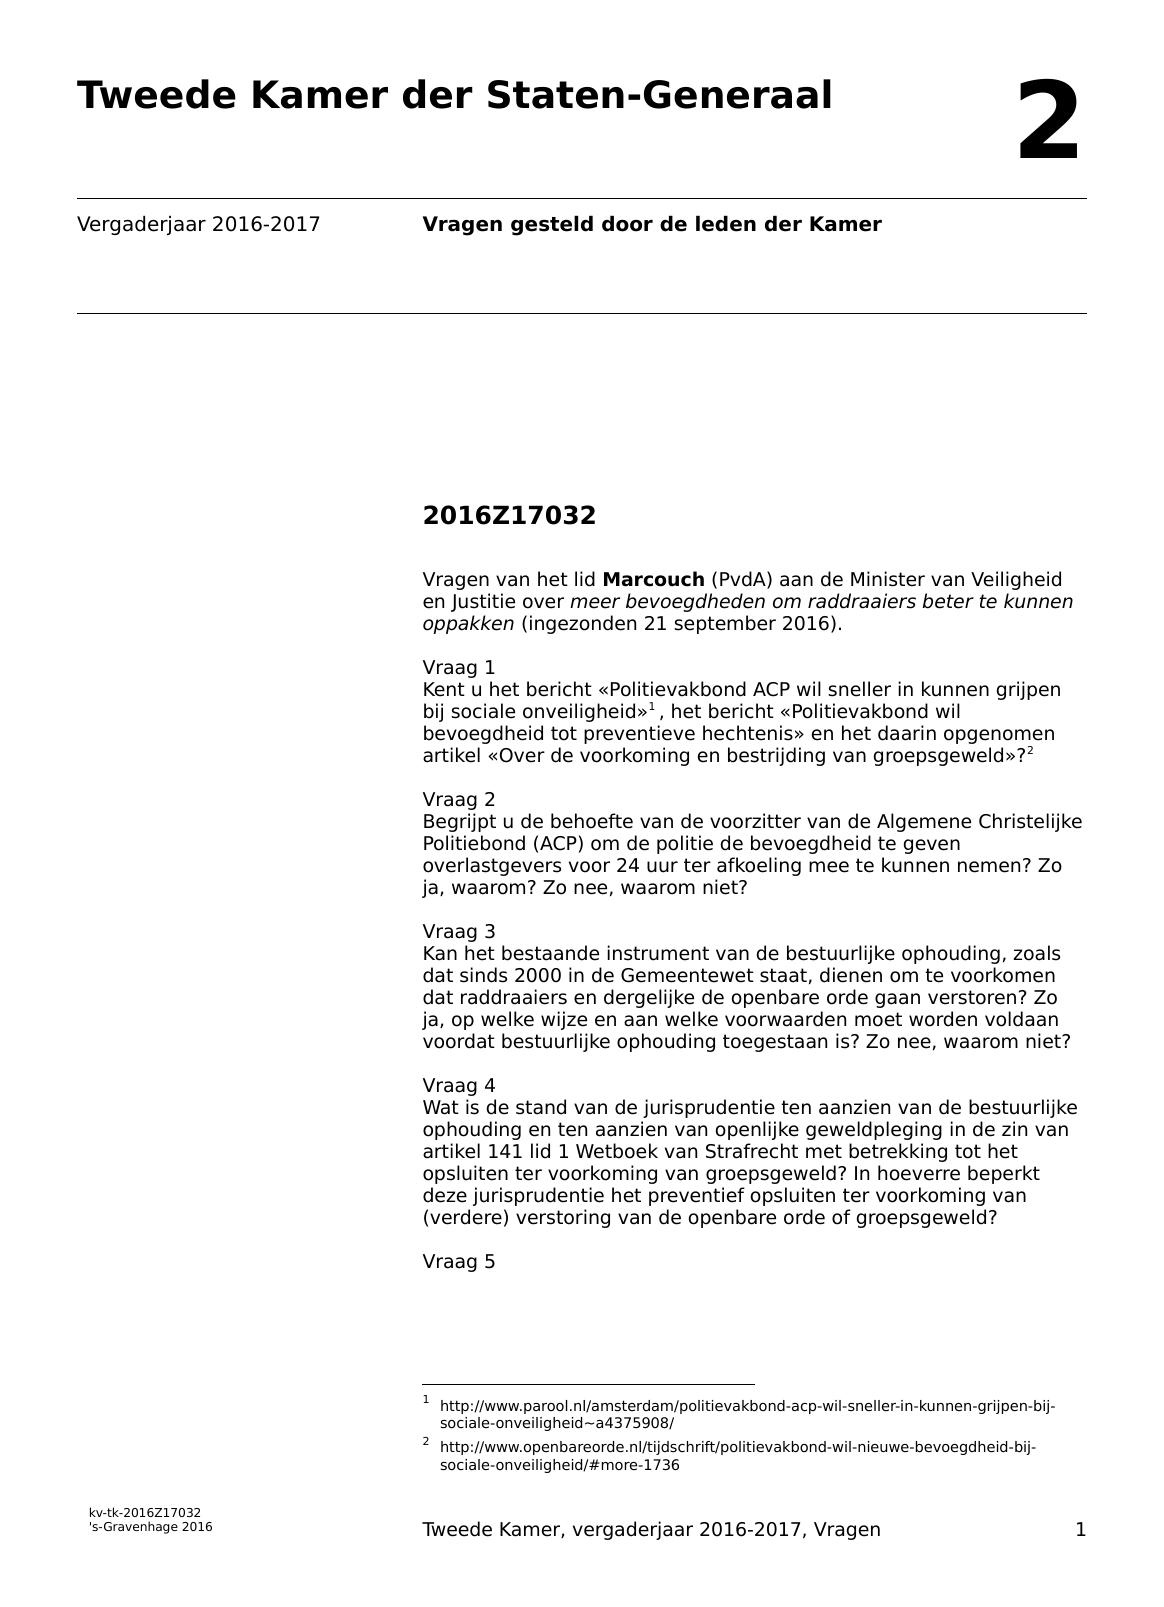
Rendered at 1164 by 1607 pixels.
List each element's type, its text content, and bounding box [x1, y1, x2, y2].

table_cell Vergaderjaar 2016-2017 [77, 199, 422, 313]
table_cell Vragen gesteld door de leden der Kamer [422, 199, 1087, 313]
text Wat is de stand van de jurisprudentie ten aanzien van de bestuurlijke ophouding en ten aanzien van openlijke geweldpleging in de zin van artikel 141 lid 1 Wetboek van Strafrecht met betrekking tot het opsluiten ter voorkoming van groepsgeweld? In hoeverre beperkt deze jurisprudentie het preventief opsluiten ter voorkoming van (verdere) verstoring van de openbare orde of groepsgeweld? [422, 1097, 1087, 1229]
text http://www.parool.nl/amsterdam/politievakbond-acp-wil-sneller-in-kunnen-grijpen-bij-sociale-onveiligheid~a4375908/ [422, 1393, 1087, 1432]
text Vraag 2 [422, 789, 1087, 811]
text 's-Gravenhage 2016 [88, 1520, 323, 1534]
text Vraag 4 [422, 1075, 1087, 1097]
text 2016Z17032 [422, 501, 1087, 531]
text Vragen van het lid Marcouch (PvdA) aan de Minister van Veiligheid en Justitie over meer bevoegdheden om raddraaiers beter te kunnen oppakken (ingezonden 21 september 2016). [422, 569, 1087, 635]
text Kent u het bericht «Politievakbond ACP wil sneller in kunnen grijpen bij sociale onveiligheid», het bericht «Politievakbond wil bevoegdheid tot preventieve hechtenis» en het daarin opgenomen artikel «Over de voorkoming en bestrijding van groepsgeweld»? [422, 679, 1087, 767]
table_header Tweede Kamer der Staten-Generaal [77, 59, 886, 198]
text Vraag 5 [422, 1251, 1087, 1273]
text kv-tk-2016Z17032 [88, 1506, 323, 1520]
text Vraag 1 [422, 657, 1087, 679]
text Vraag 3 [422, 921, 1087, 943]
text http://www.openbareorde.nl/tijdschrift/politievakbond-wil-nieuwe-bevoegdheid-bij-sociale-onveiligheid/#more-1736 [422, 1435, 1087, 1474]
text Kan het bestaande instrument van de bestuurlijke ophouding, zoals dat sinds 2000 in de Gemeentewet staat, dienen om te voorkomen dat raddraaiers en dergelijke de openbare orde gaan verstoren? Zo ja, op welke wijze en aan welke voorwaarden moet worden voldaan voordat bestuurlijke ophouding toegestaan is? Zo nee, waarom niet? [422, 943, 1087, 1053]
table_header 2 [886, 59, 1087, 198]
text Begrijpt u de behoefte van de voorzitter van de Algemene Christelijke Politiebond (ACP) om de politie de bevoegdheid te geven overlastgevers voor 24 uur ter afkoeling mee te kunnen nemen? Zo ja, waarom? Zo nee, waarom niet? [422, 811, 1087, 899]
